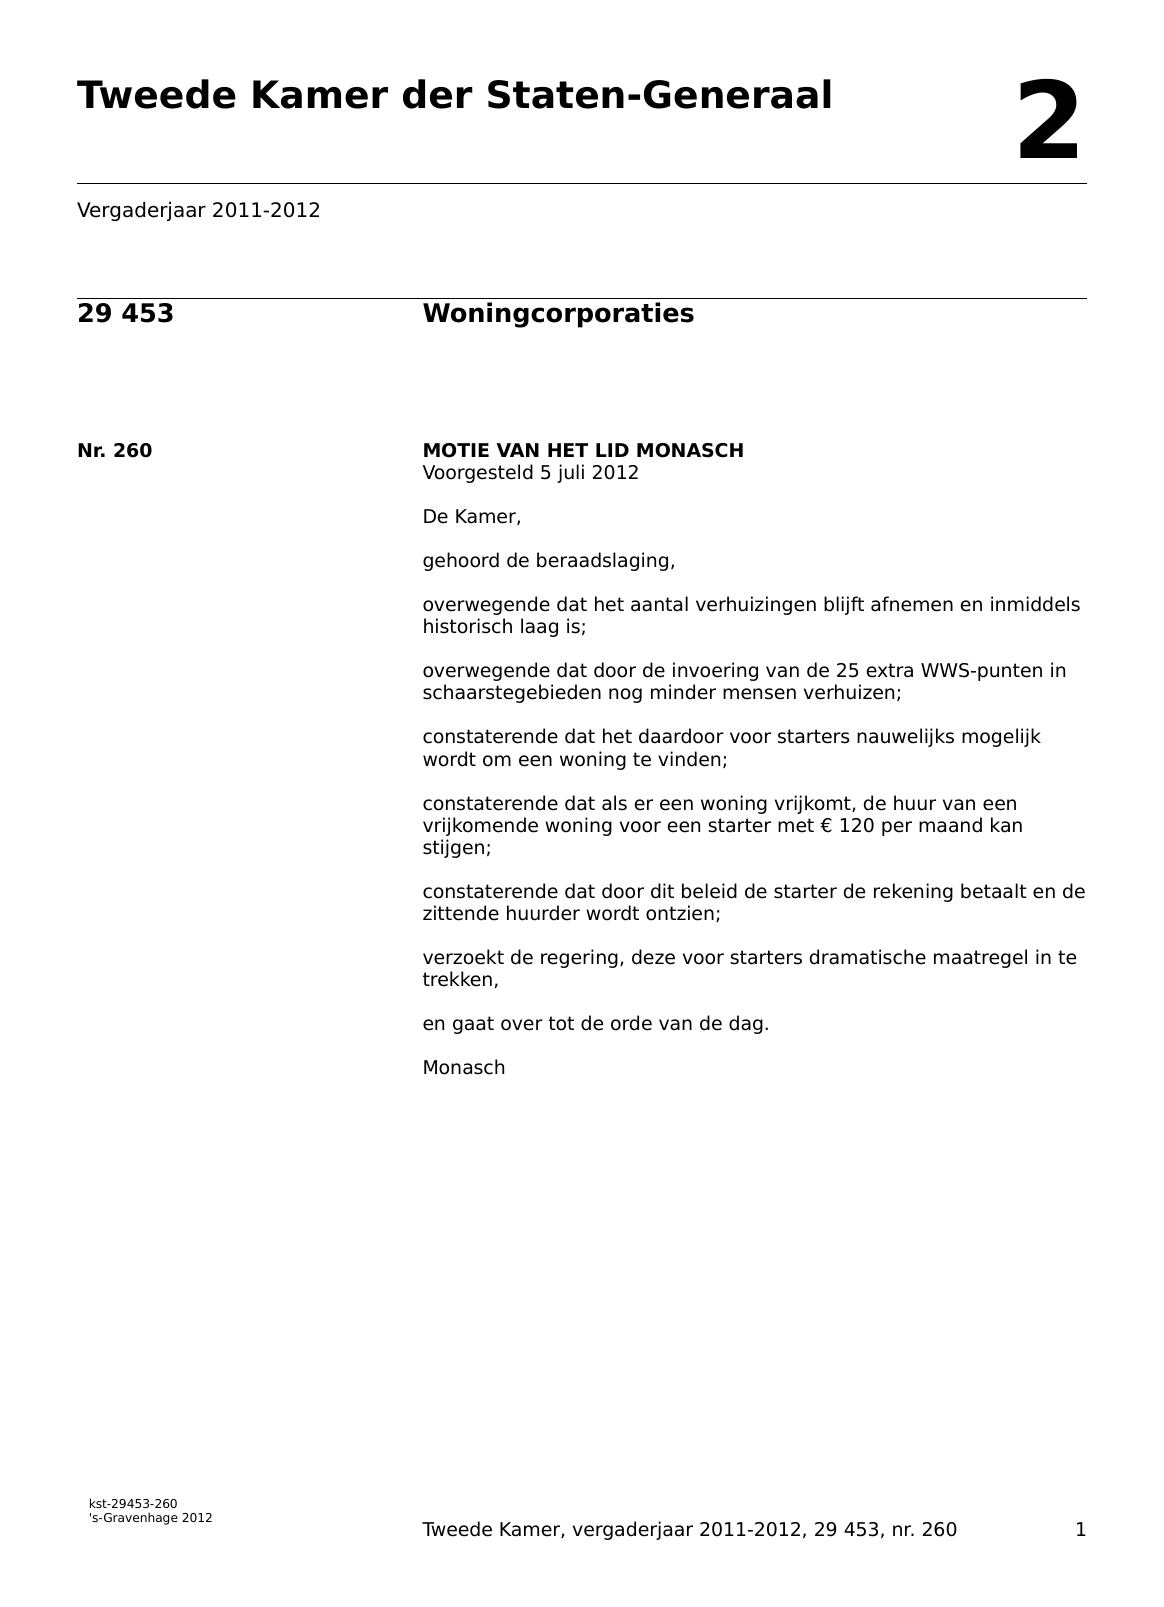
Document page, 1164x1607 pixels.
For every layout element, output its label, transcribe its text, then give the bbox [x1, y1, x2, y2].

table_header 2 [886, 59, 1087, 183]
text constaterende dat het daardoor voor starters nauwelijks mogelijk wordt om een woning te vinden; [422, 726, 1087, 770]
text constaterende dat als er een woning vrijkomt, de huur van een vrijkomende woning voor een starter met € 120 per maand kan stijgen; [422, 793, 1087, 858]
text gehoord de beraadslaging, [422, 550, 1087, 572]
table_header Tweede Kamer der Staten-Generaal [77, 59, 886, 183]
text en gaat over tot de orde van de dag. [422, 1013, 1087, 1035]
text Monasch [422, 1057, 1087, 1079]
table_cell Vergaderjaar 2011-2012 [77, 184, 1087, 298]
text overwegende dat het aantal verhuizingen blijft afnemen en inmiddels historisch laag is; [422, 594, 1087, 638]
text constaterende dat door dit beleid de starter de rekening betaalt en de zittende huurder wordt ontzien; [422, 881, 1087, 925]
text kst-29453-260 [88, 1497, 323, 1511]
subtitle 29 453 Woningcorporaties [77, 299, 1087, 329]
text verzoekt de regering, deze voor starters dramatische maatregel in te trekken, [422, 947, 1087, 991]
text 's-Gravenhage 2012 [88, 1511, 323, 1525]
text De Kamer, [422, 506, 1087, 528]
text overwegende dat door de invoering van de 25 extra WWS-punten in schaarstegebieden nog minder mensen verhuizen; [422, 660, 1087, 704]
subtitle Nr. 260 MOTIE VAN HET LID MONASCH [77, 440, 1087, 462]
text Voorgesteld 5 juli 2012 [422, 462, 1087, 484]
